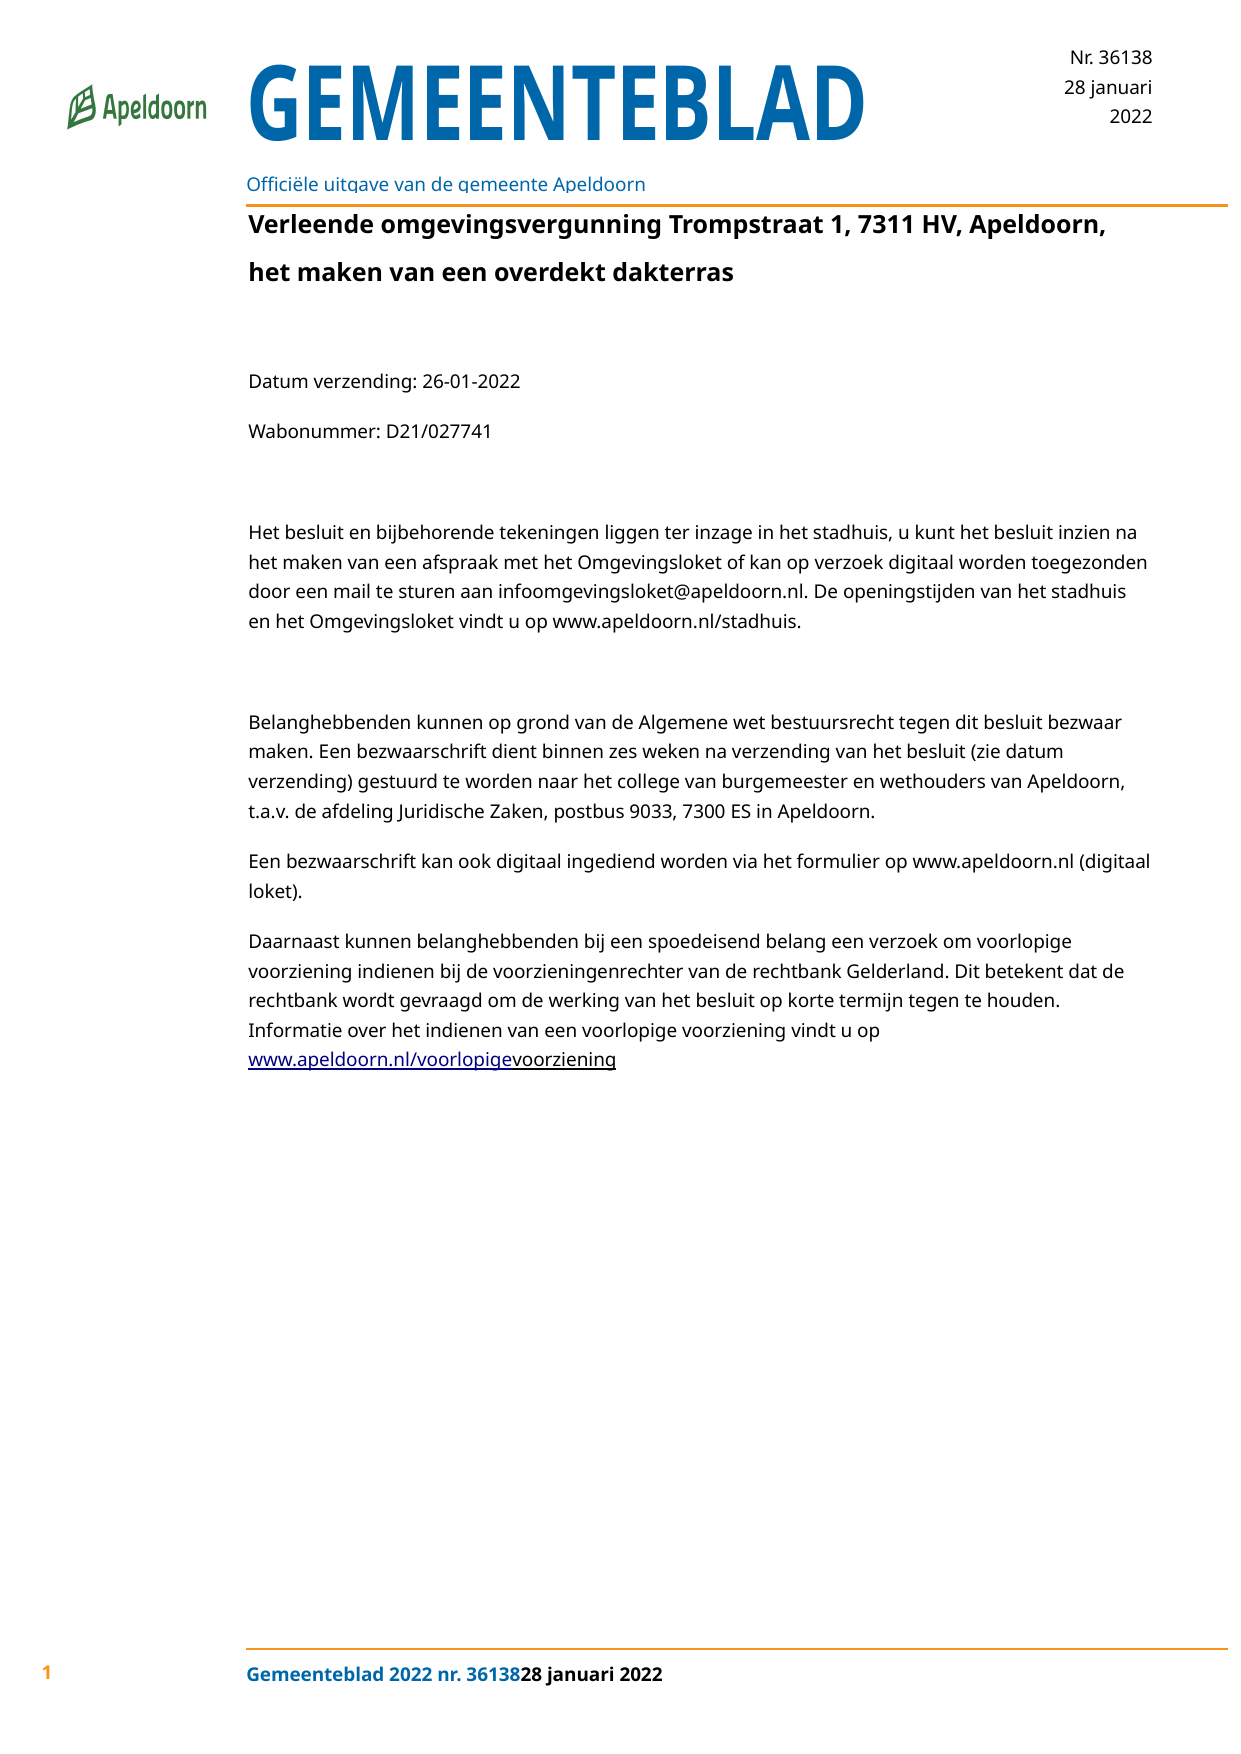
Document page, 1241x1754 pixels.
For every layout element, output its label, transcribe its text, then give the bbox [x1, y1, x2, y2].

text Verleende omgevingsvergunning Trompstraat 1, 7311 HV, Apeldoorn, het maken van een overdekt dakterras [248, 207, 1152, 288]
text Het besluit en bijbehorende tekeningen liggen ter inzage in het stadhuis, u kunt het besluit inzien na het maken van een afspraak met het Omgevingsloket of kan op verzoek digitaal worden toegezonden door een mail te sturen aan infoomgevingsloket@apeldoorn.nl. De openingstijden van het stadhuis en het Omgevingsloket vindt u op www.apeldoorn.nl/stadhuis. [248, 519, 1152, 634]
text Daarnaast kunnen belanghebbenden bij een spoedeisend belang een verzoek om voorlopige voorziening indienen bij de voorzieningenrechter van de rechtbank Gelderland. Dit betekent dat de rechtbank wordt gevraagd om de werking van het besluit op korte termijn tegen te houden. Informatie over het indienen van een voorlopige voorziening vindt u op www.apeldoorn.nl/voorlopigevoorziening [248, 928, 1152, 1072]
text Belanghebbenden kunnen op grond van de Algemene wet bestuursrecht tegen dit besluit bezwaar maken. Een bezwaarschrift dient binnen zes weken na verzending van het besluit (zie datum verzending) gestuurd te worden naar het college van burgemeester en wethouders van Apeldoorn, t.a.v. de afdeling Juridische Zaken, postbus 9033, 7300 ES in Apeldoorn. [248, 709, 1152, 824]
text Wabonummer: D21/027741 [248, 419, 1152, 444]
text Datum verzending: 26-01-2022 [248, 368, 1152, 394]
text Een bezwaarschrift kan ook digitaal ingediend worden via het formulier op www.apeldoorn.nl (digitaal loket). [248, 848, 1152, 904]
picture [41, 47, 231, 172]
